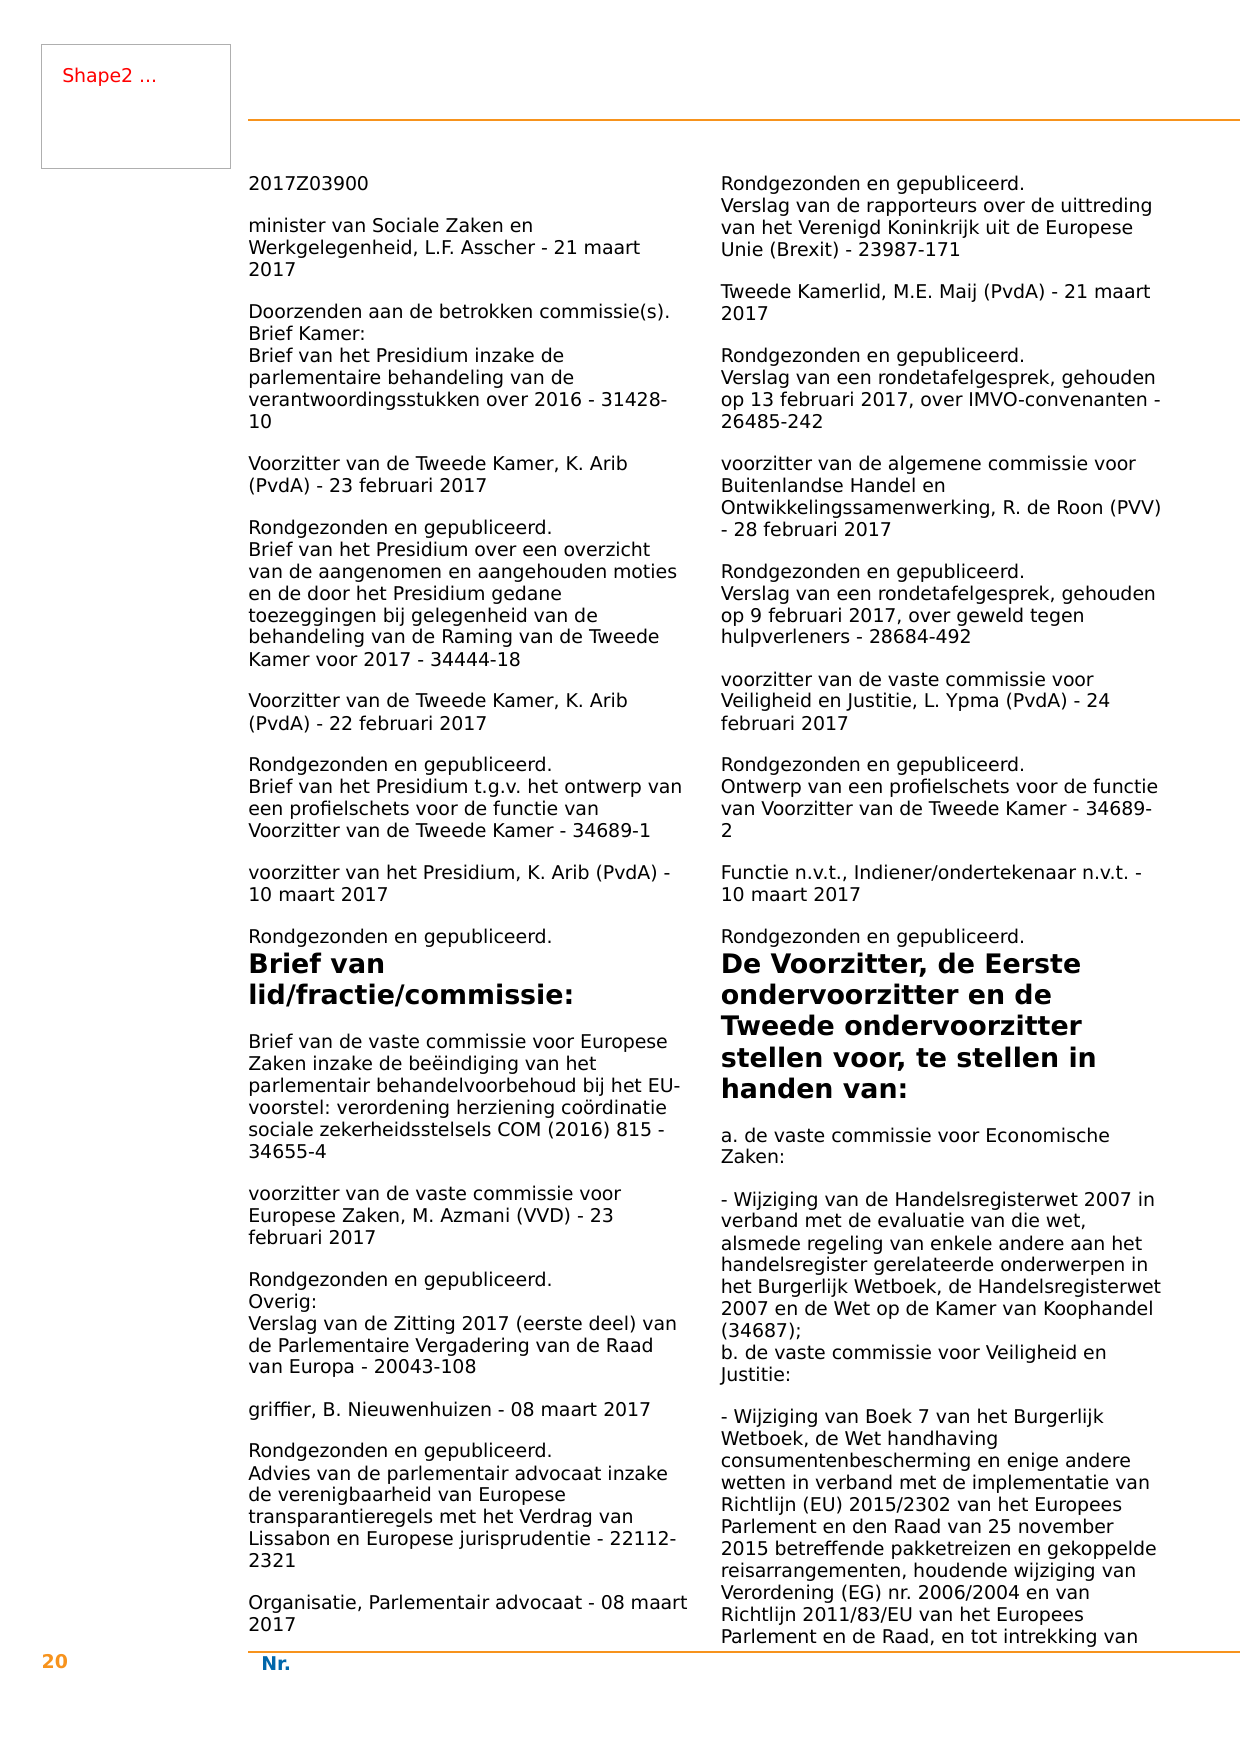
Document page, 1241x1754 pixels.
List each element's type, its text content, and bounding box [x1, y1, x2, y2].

text Brief Kamer: [248, 323, 691, 345]
text Brief van het Presidium over een overzicht van de aangenomen en aangehouden moties en de door het Presidium gedane toezeggingen bij gelegenheid van de behandeling van de Raming van de Tweede Kamer voor 2017 - 34444-18 [248, 538, 691, 670]
text Rondgezonden en gepubliceerd. [721, 345, 1163, 367]
text minister van Sociale Zaken en Werkgelegenheid, L.F. Asscher - 21 maart 2017 [248, 215, 691, 281]
text Rondgezonden en gepubliceerd. [721, 173, 1163, 195]
text Organisatie, Parlementair advocaat - 08 maart 2017 [248, 1592, 691, 1636]
title Brief van lid/fractie/commissie: [248, 948, 691, 1011]
text Voorzitter van de Tweede Kamer, K. Arib (PvdA) - 22 februari 2017 [248, 690, 691, 734]
text Brief van de vaste commissie voor Europese Zaken inzake de beëindiging van het parlementair behandelvoorbehoud bij het EU-voorstel: verordening herziening coördinatie sociale zekerheidsstelsels COM (2016) 815 - 34655-4 [248, 1031, 691, 1163]
text a. de vaste commissie voor Economische Zaken: [721, 1124, 1163, 1168]
text - Wijziging van Boek 7 van het Burgerlijk Wetboek, de Wet handhaving consumentenbescherming en enige andere wetten in verband met de implementatie van Richtlijn (EU) 2015/2302 van het Europees Parlement en den Raad van 25 november 2015 betreffende pakketreizen en gekoppelde reisarrangementen, houdende wijziging van Verordening (EG) nr. 2006/2004 en van Richtlijn 2011/83/EU van het Europees Parlement en de Raad, en tot intrekking van [721, 1406, 1163, 1648]
text Voorzitter van de Tweede Kamer, K. Arib (PvdA) - 23 februari 2017 [248, 453, 691, 497]
text b. de vaste commissie voor Veiligheid en Justitie: [721, 1342, 1163, 1386]
text voorzitter van de vaste commissie voor Europese Zaken, M. Azmani (VVD) - 23 februari 2017 [248, 1183, 691, 1248]
text Rondgezonden en gepubliceerd. [248, 926, 691, 948]
text Rondgezonden en gepubliceerd. [248, 754, 691, 776]
text Advies van de parlementair advocaat inzake de verenigbaarheid van Europese transparantieregels met het Verdrag van Lissabon en Europese jurisprudentie - 22112-2321 [248, 1462, 691, 1572]
text voorzitter van de vaste commissie voor Veiligheid en Justitie, L. Ypma (PvdA) - 24 februari 2017 [721, 668, 1163, 734]
text - 2017Z03900 [248, 173, 691, 195]
text Verslag van een rondetafelgesprek, gehouden op 9 februari 2017, over geweld tegen hulpverleners - 28684-492 [721, 582, 1163, 648]
text Rondgezonden en gepubliceerd. [721, 561, 1163, 582]
text Rondgezonden en gepubliceerd. [721, 754, 1163, 776]
text Ontwerp van een profielschets voor de functie van Voorzitter van de Tweede Kamer - 34689-2 [721, 776, 1163, 842]
text Verslag van een rondetafelgesprek, gehouden op 13 februari 2017, over IMVO-convenanten - 26485-242 [721, 367, 1163, 433]
text Rondgezonden en gepubliceerd. [248, 517, 691, 538]
text Tweede Kamerlid, M.E. Maij (PvdA) - 21 maart 2017 [721, 281, 1163, 325]
text Verslag van de rapporteurs over de uittreding van het Verenigd Koninkrijk uit de Europese Unie (Brexit) - 23987-171 [721, 195, 1163, 261]
text Brief van het Presidium t.g.v. het ontwerp van een profielschets voor de functie van Voorzitter van de Tweede Kamer - 34689-1 [248, 776, 691, 842]
text Brief van het Presidium inzake de parlementaire behandeling van de verantwoordingsstukken over 2016 - 31428-10 [248, 345, 691, 433]
text Rondgezonden en gepubliceerd. [248, 1268, 691, 1291]
text griffier, B. Nieuwenhuizen - 08 maart 2017 [248, 1398, 691, 1420]
text Overig: [248, 1291, 691, 1312]
text Functie n.v.t., Indiener/ondertekenaar n.v.t. - 10 maart 2017 [721, 862, 1163, 906]
title De Voorzitter, de Eerste ondervoorzitter en de Tweede ondervoorzitter stellen voor, te stellen in handen van: [721, 948, 1163, 1104]
text Verslag van de Zitting 2017 (eerste deel) van de Parlementaire Vergadering van de Raad van Europa - 20043-108 [248, 1312, 691, 1378]
text - Wijziging van de Handelsregisterwet 2007 in verband met de evaluatie van die wet, alsmede regeling van enkele andere aan het handelsregister gerelateerde onderwerpen in het Burgerlijk Wetboek, de Handelsregisterwet 2007 en de Wet op de Kamer van Koophandel (34687); [721, 1188, 1163, 1342]
text voorzitter van het Presidium, K. Arib (PvdA) - 10 maart 2017 [248, 862, 691, 906]
text Rondgezonden en gepubliceerd. [248, 1440, 691, 1462]
text voorzitter van de algemene commissie voor Buitenlandse Handel en Ontwikkelingssamenwerking, R. de Roon (PVV) - 28 februari 2017 [721, 453, 1163, 541]
text Rondgezonden en gepubliceerd. [721, 926, 1163, 948]
text Doorzenden aan de betrokken commissie(s). [248, 301, 691, 323]
